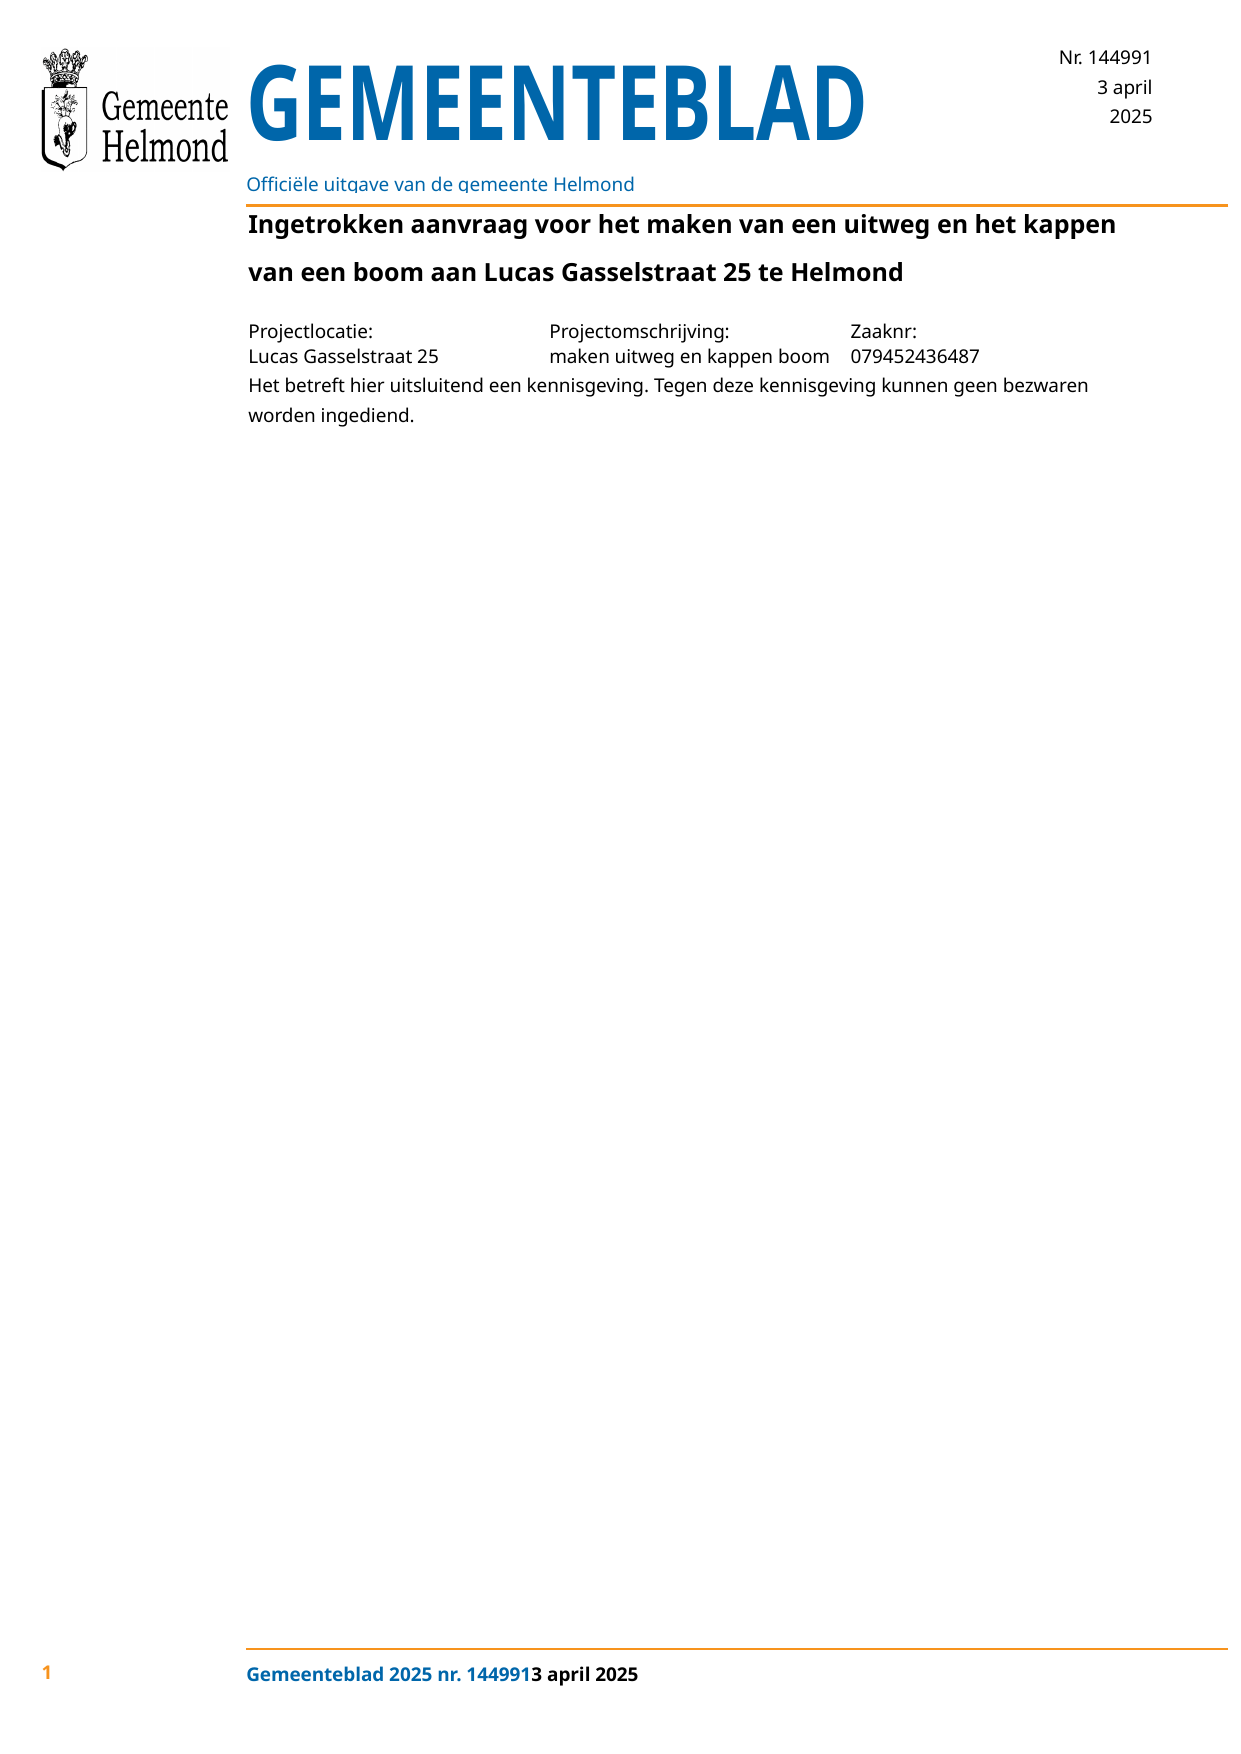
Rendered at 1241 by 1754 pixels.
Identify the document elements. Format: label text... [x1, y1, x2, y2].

picture [41, 47, 231, 172]
table_cell Lucas Gasselstraat 25 [248, 344, 549, 369]
table_cell 079452436487 [850, 344, 1152, 369]
table_header Zaaknr: [850, 318, 1152, 344]
text Het betreft hier uitsluitend een kennisgeving. Tegen deze kennisgeving kunnen geen bezwaren worden ingediend. [248, 373, 1152, 428]
table_header Projectlocatie: [248, 318, 549, 344]
text Ingetrokken aanvraag voor het maken van een uitweg en het kappen van een boom aan Lucas Gasselstraat 25 te Helmond [248, 207, 1152, 288]
table_header Projectomschrijving: [549, 318, 850, 344]
table_cell maken uitweg en kappen boom [549, 344, 850, 369]
